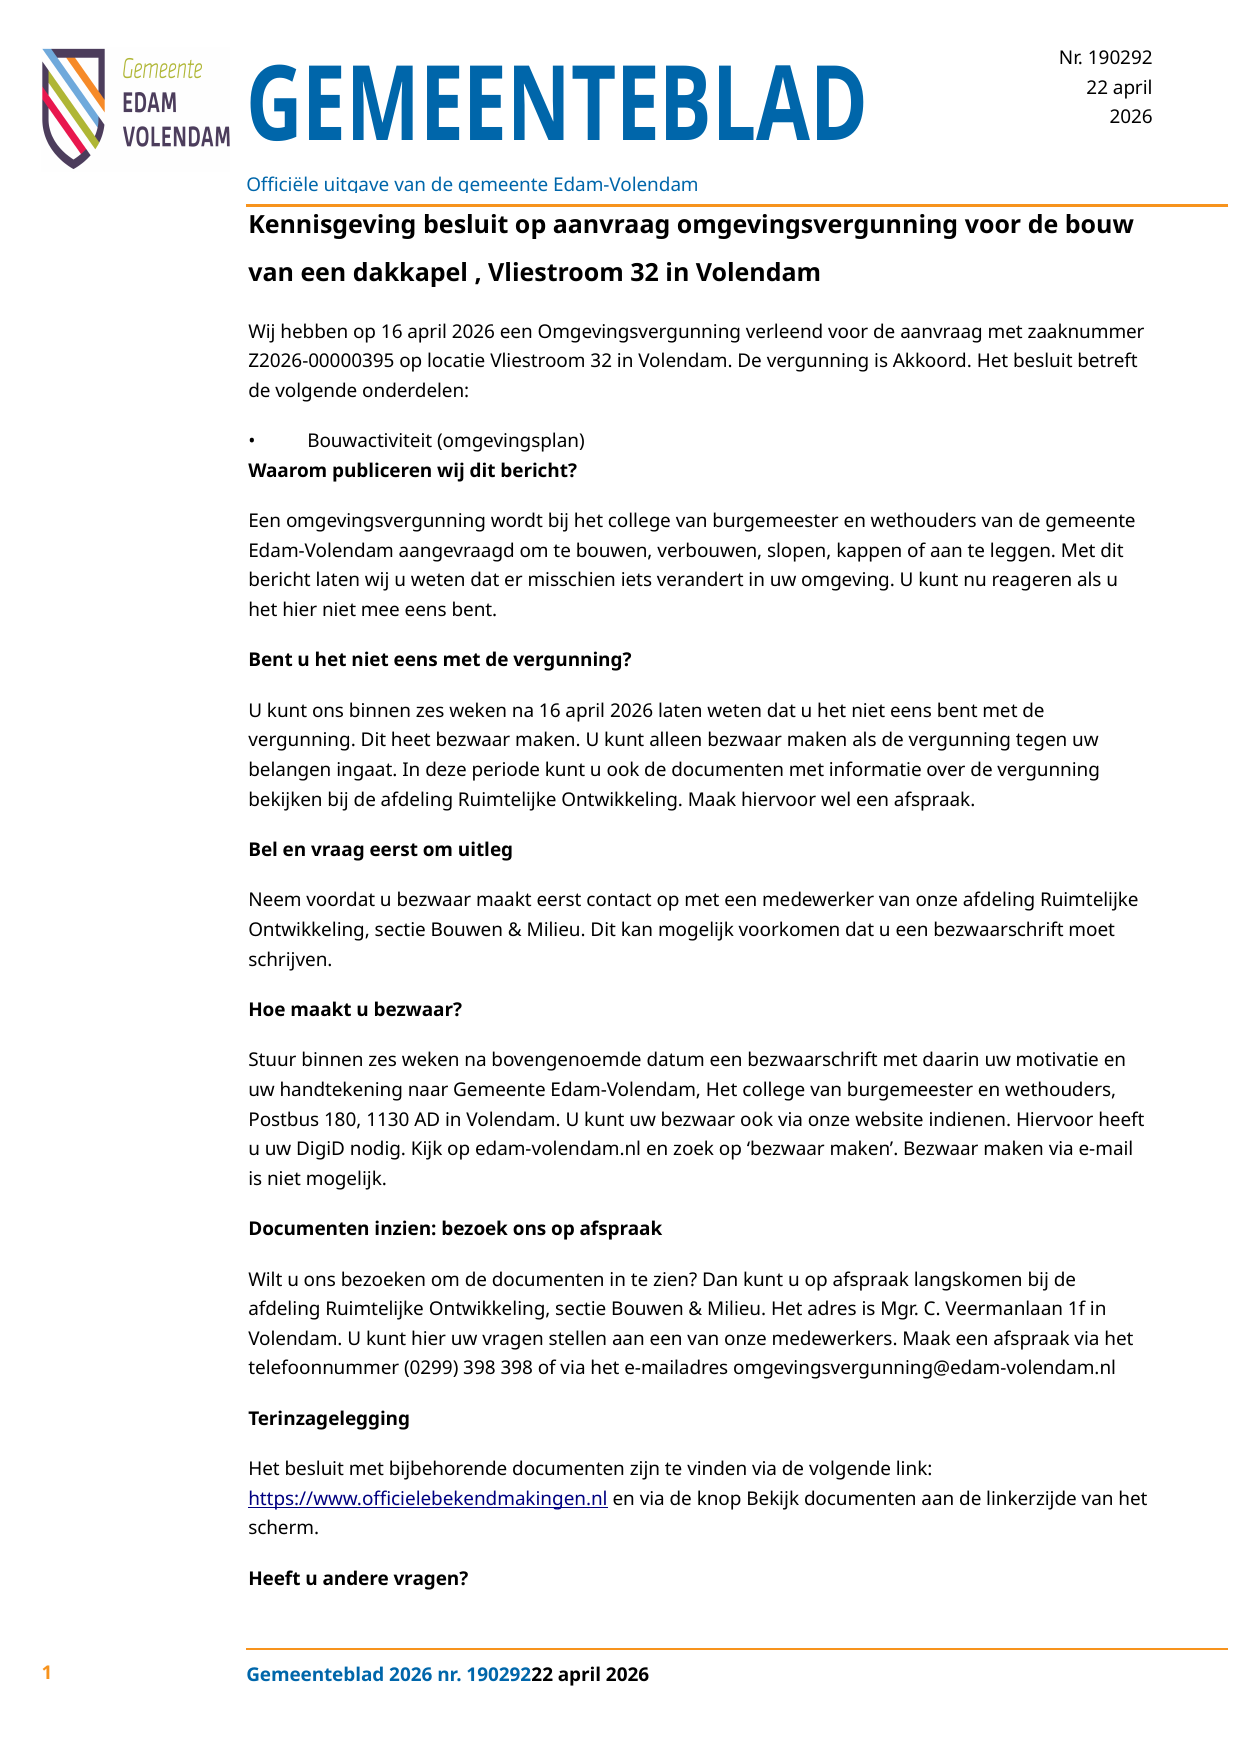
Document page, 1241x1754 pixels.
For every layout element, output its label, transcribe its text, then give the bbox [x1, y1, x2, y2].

text U kunt ons binnen zes weken na 16 april 2026 laten weten dat u het niet eens bent met de vergunning. Dit heet bezwaar maken. U kunt alleen bezwaar maken als de vergunning tegen uw belangen ingaat. In deze periode kunt u ook de documenten met informatie over de vergunning bekijken bij de afdeling Ruimtelijke Ontwikkeling. Maak hiervoor wel een afspraak. [248, 697, 1152, 812]
text Hoe maakt u bezwaar? [248, 996, 1152, 1022]
text Wij hebben op 16 april 2026 een Omgevingsvergunning verleend voor de aanvraag met zaaknummer Z2026-00000395 op locatie Vliestroom 32 in Volendam. De vergunning is Akkoord. Het besluit betreft de volgende onderdelen: [248, 318, 1152, 403]
text Terinzagelegging [248, 1405, 1152, 1431]
picture [41, 47, 231, 172]
text Bent u het niet eens met de vergunning? [248, 647, 1152, 672]
text Stuur binnen zes weken na bovengenoemde datum een bezwaarschrift met daarin uw motivatie en uw handtekening naar Gemeente Edam-Volendam, Het college van burgemeester en wethouders, Postbus 180, 1130 AD in Volendam. U kunt uw bezwaar ook via onze website indienen. Hiervoor heeft u uw DigiD nodig. Kijk op edam-volendam.nl en zoek op ‘bezwaar maken’. Bezwaar maken via e-mail is niet mogelijk. [248, 1047, 1152, 1191]
text Het besluit met bijbehorende documenten zijn te vinden via de volgende link: https://www.officielebekendmakingen.nl en via de knop Bekijk documenten aan de linkerzijde van het scherm. [248, 1455, 1152, 1540]
text Kennisgeving besluit op aanvraag omgevingsvergunning voor de bouw van een dakkapel , Vliestroom 32 in Volendam [248, 207, 1152, 288]
text Neem voordat u bezwaar maakt eerst contact op met een medewerker van onze afdeling Ruimtelijke Ontwikkeling, sectie Bouwen & Milieu. Dit kan mogelijk voorkomen dat u een bezwaarschrift moet schrijven. [248, 887, 1152, 972]
text Wilt u ons bezoeken om de documenten in te zien? Dan kunt u op afspraak langskomen bij de afdeling Ruimtelijke Ontwikkeling, sectie Bouwen & Milieu. Het adres is Mgr. C. Veermanlaan 1f in Volendam. U kunt hier uw vragen stellen aan een van onze medewerkers. Maak een afspraak via het telefoonnummer (0299) 398 398 of via het e-mailadres omgevingsvergunning@edam-volendam.nl [248, 1266, 1152, 1380]
text Waarom publiceren wij dit bericht? [248, 457, 1152, 483]
list Bouwactiviteit (omgevingsplan) [248, 427, 1152, 453]
text Bel en vraag eerst om uitleg [248, 836, 1152, 862]
text Een omgevingsvergunning wordt bij het college van burgemeester en wethouders van de gemeente Edam-Volendam aangevraagd om te bouwen, verbouwen, slopen, kappen of aan te leggen. Met dit bericht laten wij u weten dat er misschien iets verandert in uw omgeving. U kunt nu reageren als u het hier niet mee eens bent. [248, 507, 1152, 622]
text Heeft u andere vragen? [248, 1565, 1152, 1591]
text Documenten inzien: bezoek ons op afspraak [248, 1215, 1152, 1241]
